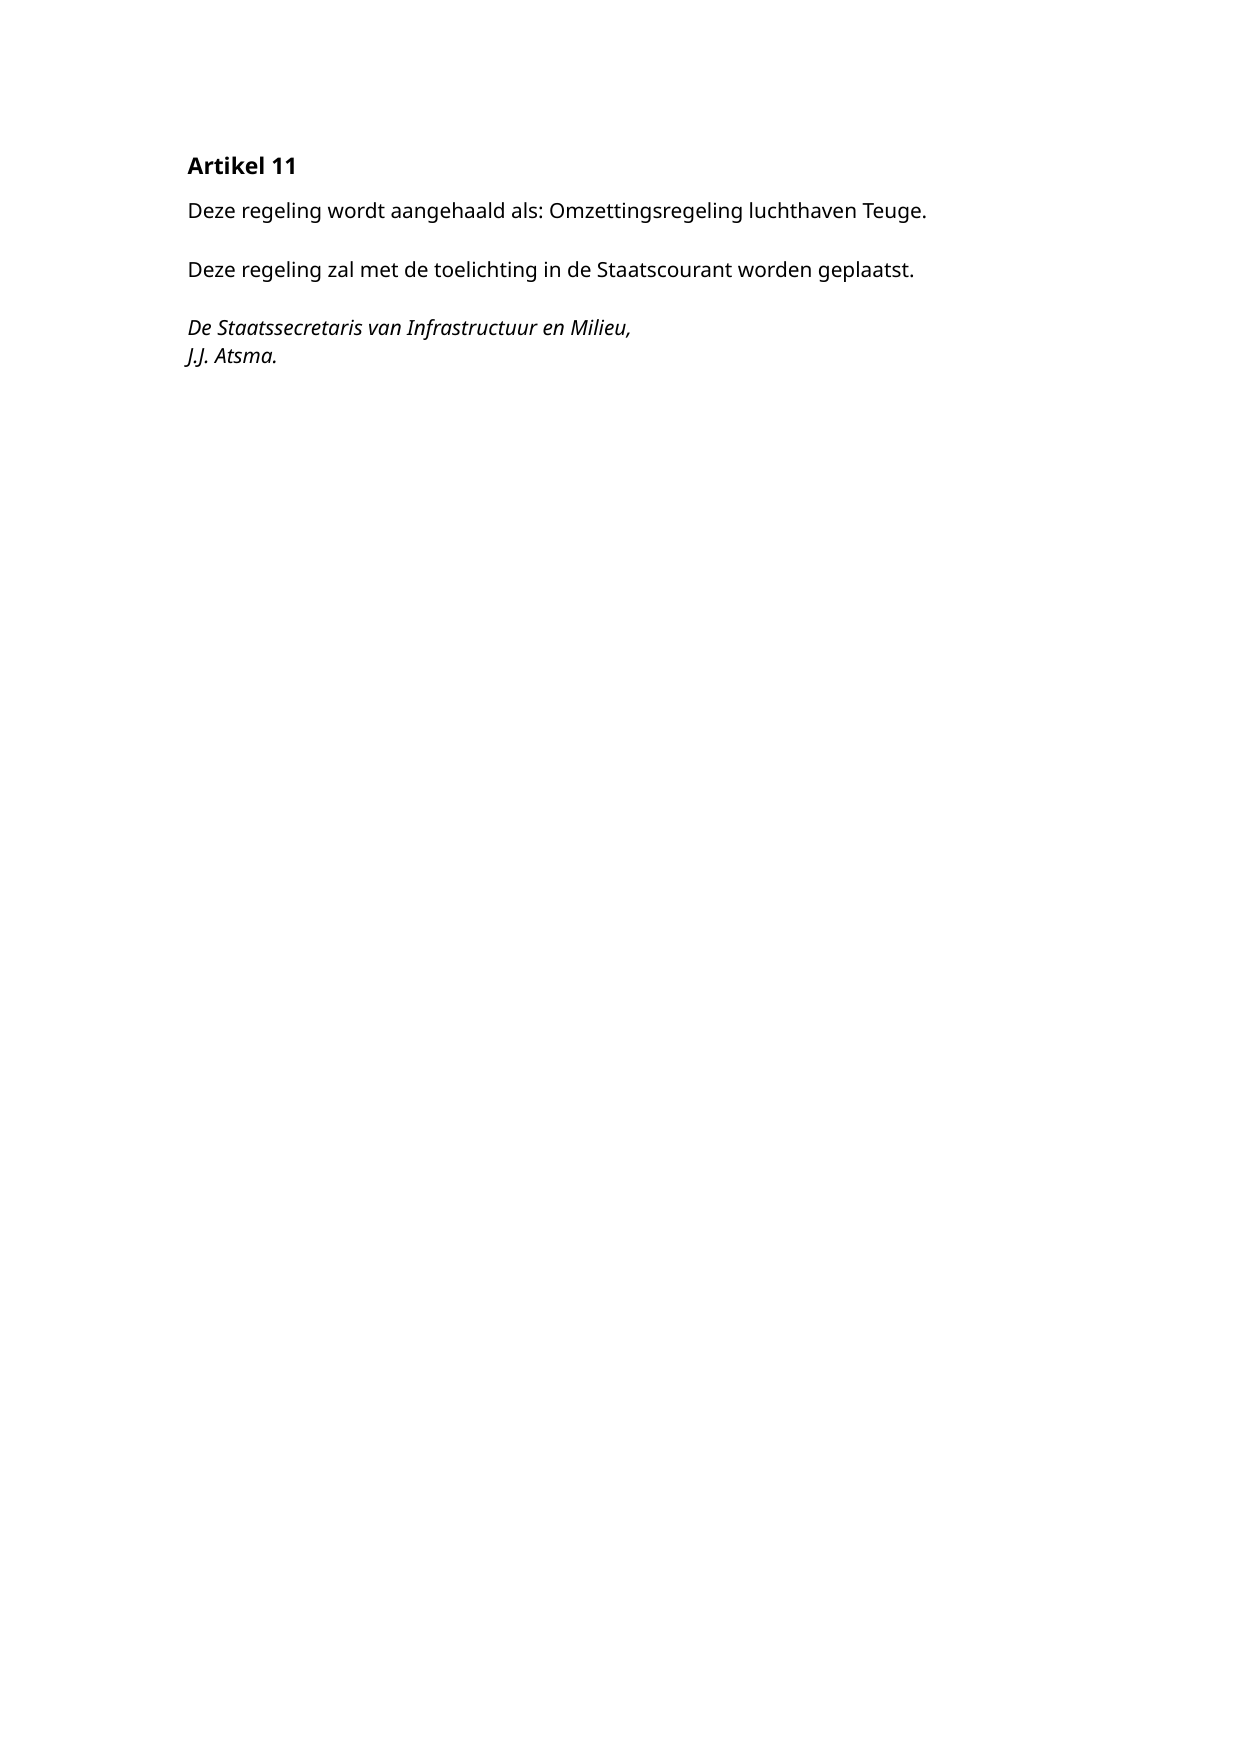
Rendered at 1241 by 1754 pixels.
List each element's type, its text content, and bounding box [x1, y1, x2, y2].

text Deze regeling wordt aangehaald als: Omzettingsregeling luchthaven Teuge. [187, 196, 1053, 225]
text J.J. Atsma. [187, 342, 1053, 370]
text Deze regeling zal met de toelichting in de Staatscourant worden geplaatst. [187, 255, 1053, 283]
text De Staatssecretaris van Infrastructuur en Milieu, [187, 313, 1053, 342]
subtitle Artikel 11 [187, 150, 1053, 181]
